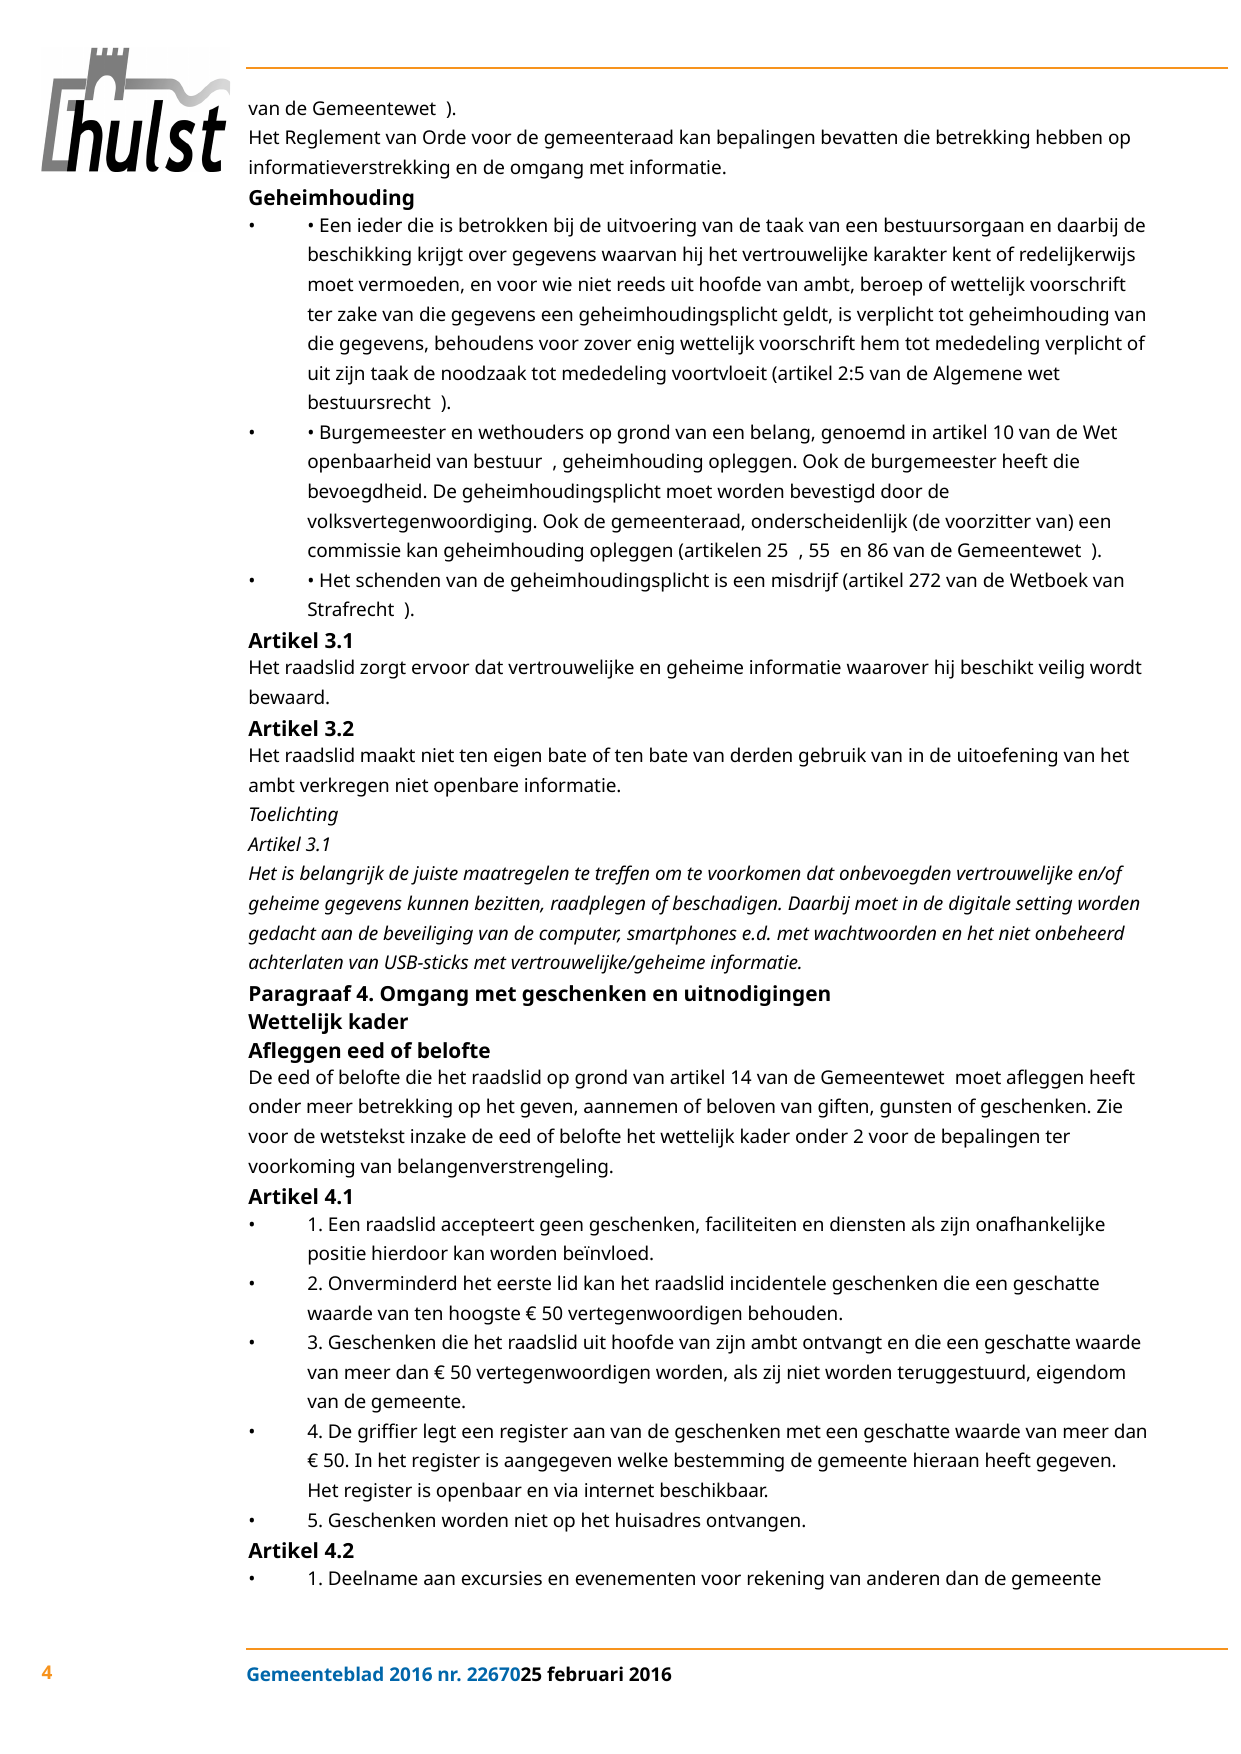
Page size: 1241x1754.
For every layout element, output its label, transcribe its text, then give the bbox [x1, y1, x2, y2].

list 1. Deelname aan excursies en evenementen voor rekening van anderen dan de gemeente [248, 1565, 1152, 1591]
text Het raadslid maakt niet ten eigen bate of ten bate van derden gebruik van in de uitoefening van het ambt verkregen niet openbare informatie. [248, 742, 1152, 797]
list 5. Geschenken worden niet op het huisadres ontvangen. [248, 1507, 1152, 1532]
text Afleggen eed of belofte [248, 1036, 1152, 1064]
list 1. Een raadslid accepteert geen geschenken, faciliteiten en diensten als zijn onafhankelijke positie hierdoor kan worden beïnvloed. [248, 1211, 1152, 1266]
list • Een ieder die is betrokken bij de uitvoering van de taak van een bestuursorgaan en daarbij de beschikking krijgt over gegevens waarvan hij het vertrouwelijke karakter kent of redelijkerwijs moet vermoeden, en voor wie niet reeds uit hoofde van ambt, beroep of wettelijk voorschrift ter zake van die gegevens een geheimhoudingsplicht geldt, is verplicht tot geheimhouding van die gegevens, behoudens voor zover enig wettelijk voorschrift hem tot mededeling verplicht of uit zijn taak de noodzaak tot mededeling voortvloeit (artikel 2:5 van de Algemene wet bestuursrecht ). [248, 212, 1152, 415]
text Artikel 3.2 [248, 714, 1152, 742]
list • Burgemeester en wethouders op grond van een belang, genoemd in artikel 10 van de Wet openbaarheid van bestuur , geheimhouding opleggen. Ook de burgemeester heeft die bevoegdheid. De geheimhoudingsplicht moet worden bevestigd door de volksvertegenwoordiging. Ook de gemeenteraad, onderscheidenlijk (de voorzitter van) een commissie kan geheimhouding opleggen (artikelen 25 , 55 en 86 van de Gemeentewet ). [248, 419, 1152, 563]
text De eed of belofte die het raadslid op grond van artikel 14 van de Gemeentewet moet afleggen heeft onder meer betrekking op het geven, aannemen of beloven van giften, gunsten of geschenken. Zie voor de wetstekst inzake de eed of belofte het wettelijk kader onder 2 voor de bepalingen ter voorkoming van belangenverstrengeling. [248, 1064, 1152, 1179]
text Artikel 4.2 [248, 1536, 1152, 1565]
list 4. De griffier legt een register aan van de geschenken met een geschatte waarde van meer dan € 50. In het register is aangegeven welke bestemming de gemeente hieraan heeft gegeven. Het register is openbaar en via internet beschikbaar. [248, 1418, 1152, 1503]
text Het Reglement van Orde voor de gemeenteraad kan bepalingen bevatten die betrekking hebben op informatieverstrekking en de omgang met informatie. [248, 124, 1152, 180]
list 2. Onverminderd het eerste lid kan het raadslid incidentele geschenken die een geschatte waarde van ten hoogste € 50 vertegenwoordigen behouden. [248, 1270, 1152, 1325]
picture [41, 47, 231, 172]
text van de Gemeentewet ). [248, 95, 1152, 121]
text Artikel 4.1 [248, 1182, 1152, 1211]
list • Het schenden van de geheimhoudingsplicht is een misdrijf (artikel 272 van de Wetboek van Strafrecht ). [248, 567, 1152, 622]
text Artikel 3.1 [248, 626, 1152, 654]
text Wettelijk kader [248, 1007, 1152, 1036]
text Het is belangrijk de juiste maatregelen te treffen om te voorkomen dat onbevoegden vertrouwelijke en/of geheime gegevens kunnen bezitten, raadplegen of beschadigen. Daarbij moet in de digitale setting worden gedacht aan de beveiliging van de computer, smartphones e.d. met wachtwoorden en het niet onbeheerd achterlaten van USB-sticks met vertrouwelijke/geheime informatie. [248, 861, 1152, 975]
list 3. Geschenken die het raadslid uit hoofde van zijn ambt ontvangt en die een geschatte waarde van meer dan € 50 vertegenwoordigen worden, als zij niet worden teruggestuurd, eigendom van de gemeente. [248, 1329, 1152, 1414]
text Paragraaf 4. Omgang met geschenken en uitnodigingen [248, 979, 1152, 1007]
text Artikel 3.1 [248, 831, 1152, 857]
text Geheimhouding [248, 183, 1152, 212]
text Toelichting [248, 801, 1152, 827]
text Het raadslid zorgt ervoor dat vertrouwelijke en geheime informatie waarover hij beschikt veilig wordt bewaard. [248, 654, 1152, 710]
